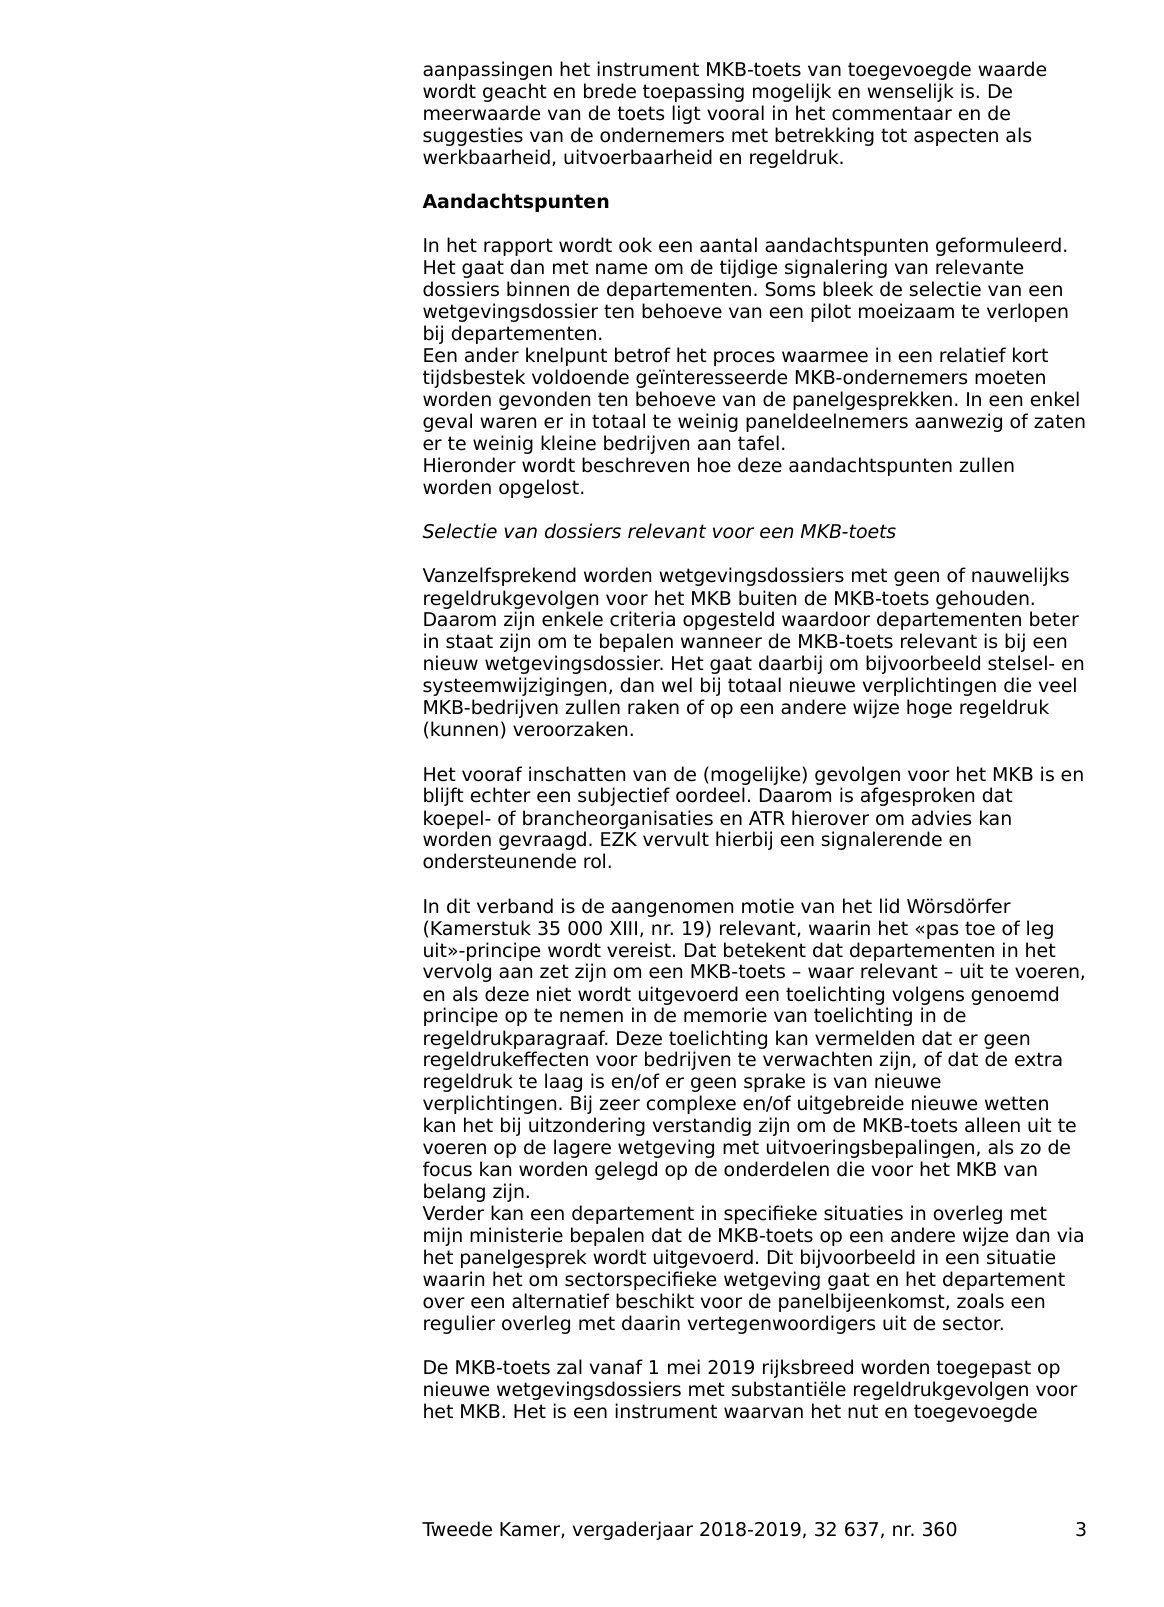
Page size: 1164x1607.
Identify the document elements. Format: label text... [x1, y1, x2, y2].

text Het vooraf inschatten van de (mogelijke) gevolgen voor het MKB is en blijft echter een subjectief oordeel. Daarom is afgesproken dat koepel- of brancheorganisaties en ATR hierover om advies kan worden gevraagd. EZK vervult hierbij een signalerende en ondersteunende rol. [422, 763, 1087, 873]
text aanpassingen het instrument MKB-toets van toegevoegde waarde wordt geacht en brede toepassing mogelijk en wenselijk is. De meerwaarde van de toets ligt vooral in het commentaar en de suggesties van de ondernemers met betrekking tot aspecten als werkbaarheid, uitvoerbaarheid en regeldruk. [422, 59, 1087, 169]
text In dit verband is de aangenomen motie van het lid Wörsdörfer (Kamerstuk 35 000 XIII, nr. 19) relevant, waarin het «pas toe of leg uit»-principe wordt vereist. Dat betekent dat departementen in het vervolg aan zet zijn om een MKB-toets – waar relevant – uit te voeren, en als deze niet wordt uitgevoerd een toelichting volgens genoemd principe op te nemen in de memorie van toelichting in de regeldrukparagraaf. Deze toelichting kan vermelden dat er geen regeldrukeffecten voor bedrijven te verwachten zijn, of dat de extra regeldruk te laag is en/of er geen sprake is van nieuwe verplichtingen. Bij zeer complexe en/of uitgebreide nieuwe wetten kan het bij uitzondering verstandig zijn om de MKB-toets alleen uit te voeren op de lagere wetgeving met uitvoeringsbepalingen, als zo de focus kan worden gelegd op de onderdelen die voor het MKB van belang zijn. [422, 896, 1087, 1203]
subtitle Selectie van dossiers relevant voor een MKB-toets [422, 521, 1087, 543]
text Vanzelfsprekend worden wetgevingsdossiers met geen of nauwelijks regeldrukgevolgen voor het MKB buiten de MKB-toets gehouden. Daarom zijn enkele criteria opgesteld waardoor departementen beter in staat zijn om te bepalen wanneer de MKB-toets relevant is bij een nieuw wetgevingsdossier. Het gaat daarbij om bijvoorbeeld stelsel- en systeemwijzigingen, dan wel bij totaal nieuwe verplichtingen die veel MKB-bedrijven zullen raken of op een andere wijze hoge regeldruk (kunnen) veroorzaken. [422, 565, 1087, 741]
text Een ander knelpunt betrof het proces waarmee in een relatief kort tijdsbestek voldoende geïnteresseerde MKB-ondernemers moeten worden gevonden ten behoeve van de panelgesprekken. In een enkel geval waren er in totaal te weinig paneldeelnemers aanwezig of zaten er te weinig kleine bedrijven aan tafel. [422, 345, 1087, 455]
text De MKB-toets zal vanaf 1 mei 2019 rijksbreed worden toegepast op nieuwe wetgevingsdossiers met substantiële regeldrukgevolgen voor het MKB. Het is een instrument waarvan het nut en toegevoegde [422, 1357, 1087, 1423]
subtitle Aandachtspunten [422, 191, 1087, 213]
text Hieronder wordt beschreven hoe deze aandachtspunten zullen worden opgelost. [422, 455, 1087, 499]
text In het rapport wordt ook een aantal aandachtspunten geformuleerd. Het gaat dan met name om de tijdige signalering van relevante dossiers binnen de departementen. Soms bleek de selectie van een wetgevingsdossier ten behoeve van een pilot moeizaam te verlopen bij departementen. [422, 235, 1087, 345]
text Verder kan een departement in specifieke situaties in overleg met mijn ministerie bepalen dat de MKB-toets op een andere wijze dan via het panelgesprek wordt uitgevoerd. Dit bijvoorbeeld in een situatie waarin het om sectorspecifieke wetgeving gaat en het departement over een alternatief beschikt voor de panelbijeenkomst, zoals een regulier overleg met daarin vertegenwoordigers uit de sector. [422, 1203, 1087, 1335]
